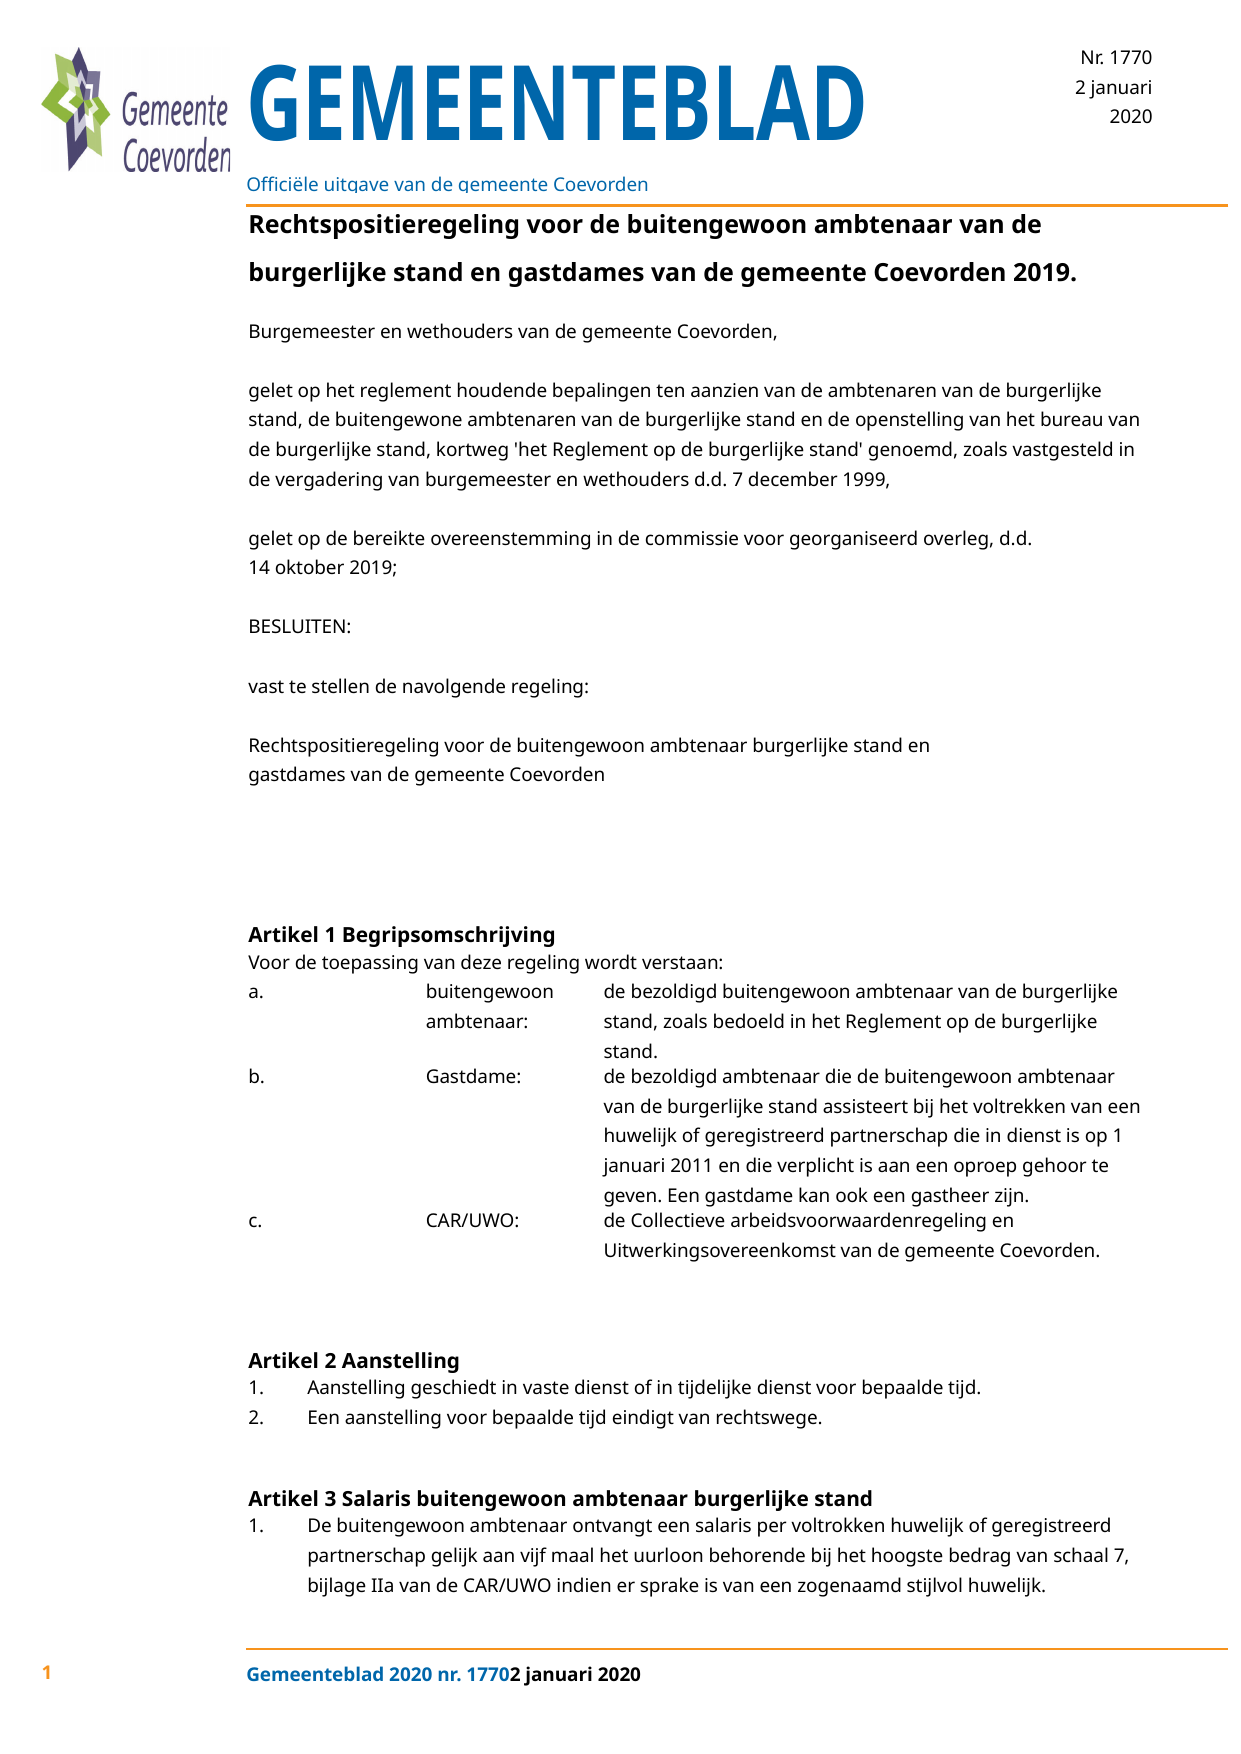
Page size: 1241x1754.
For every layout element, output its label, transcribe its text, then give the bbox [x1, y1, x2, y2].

text Voor de toepassing van deze regeling wordt verstaan: [248, 949, 1152, 975]
text vast te stellen de navolgende regeling: [248, 673, 1152, 699]
list Een aanstelling voor bepaalde tijd eindigt van rechtswege. [248, 1404, 1152, 1430]
table_cell Gastdame: [426, 1064, 603, 1208]
text Artikel 1 Begripsomschrijving [248, 921, 1152, 949]
text Artikel 2 Aanstelling [248, 1346, 1152, 1374]
table_cell de Collectieve arbeidsvoorwaardenregeling en Uitwerkingsovereenkomst van de gemeente Coevorden. [603, 1208, 1152, 1263]
list De buitengewoon ambtenaar ontvangt een salaris per voltrokken huwelijk of geregistreerd partnerschap gelijk aan vijf maal het uurloon behorende bij het hoogste bedrag van schaal 7, bijlage IIa van de CAR/UWO indien er sprake is van een zogenaamd stijlvol huwelijk. [248, 1513, 1152, 1597]
table_cell de bezoldigd ambtenaar die de buitengewoon ambtenaar van de burgerlijke stand assisteert bij het voltrekken van een huwelijk of geregistreerd partnerschap die in dienst is op 1 januari 2011 en die verplicht is aan een oproep gehoor te geven. Een gastdame kan ook een gastheer zijn. [603, 1064, 1152, 1208]
text 14 oktober 2019; [248, 554, 1152, 580]
table_cell b. [248, 1064, 426, 1208]
text Rechtspositieregeling voor de buitengewoon ambtenaar van de burgerlijke stand en gastdames van de gemeente Coevorden 2019. [248, 207, 1152, 288]
text Rechtspositieregeling voor de buitengewoon ambtenaar burgerlijke stand en [248, 732, 1152, 758]
table_header de bezoldigd buitengewoon ambtenaar van de burgerlijke stand, zoals bedoeld in het Reglement op de burgerlijke stand. [603, 979, 1152, 1063]
text Artikel 3 Salaris buitengewoon ambtenaar burgerlijke stand [248, 1484, 1152, 1513]
picture [41, 47, 231, 172]
text gelet op het reglement houdende bepalingen ten aanzien van de ambtenaren van de burgerlijke stand, de buitengewone ambtenaren van de burgerlijke stand en de openstelling van het bureau van de burgerlijke stand, kortweg 'het Reglement op de burgerlijke stand' genoemd, zoals vastgesteld in de vergadering van burgemeester en wethouders d.d. 7 december 1999, [248, 377, 1152, 492]
table_header buitengewoon ambtenaar: [426, 979, 603, 1063]
text BESLUITEN: [248, 614, 1152, 639]
table_cell c. [248, 1208, 426, 1263]
list Aanstelling geschiedt in vaste dienst of in tijdelijke dienst voor bepaalde tijd. [248, 1374, 1152, 1400]
table_header a. [248, 979, 426, 1063]
text Burgemeester en wethouders van de gemeente Coevorden, [248, 318, 1152, 344]
text gelet op de bereikte overeenstemming in de commissie voor georganiseerd overleg, d.d. [248, 525, 1152, 551]
text gastdames van de gemeente Coevorden [248, 762, 1152, 787]
table_cell CAR/UWO: [426, 1208, 603, 1263]
